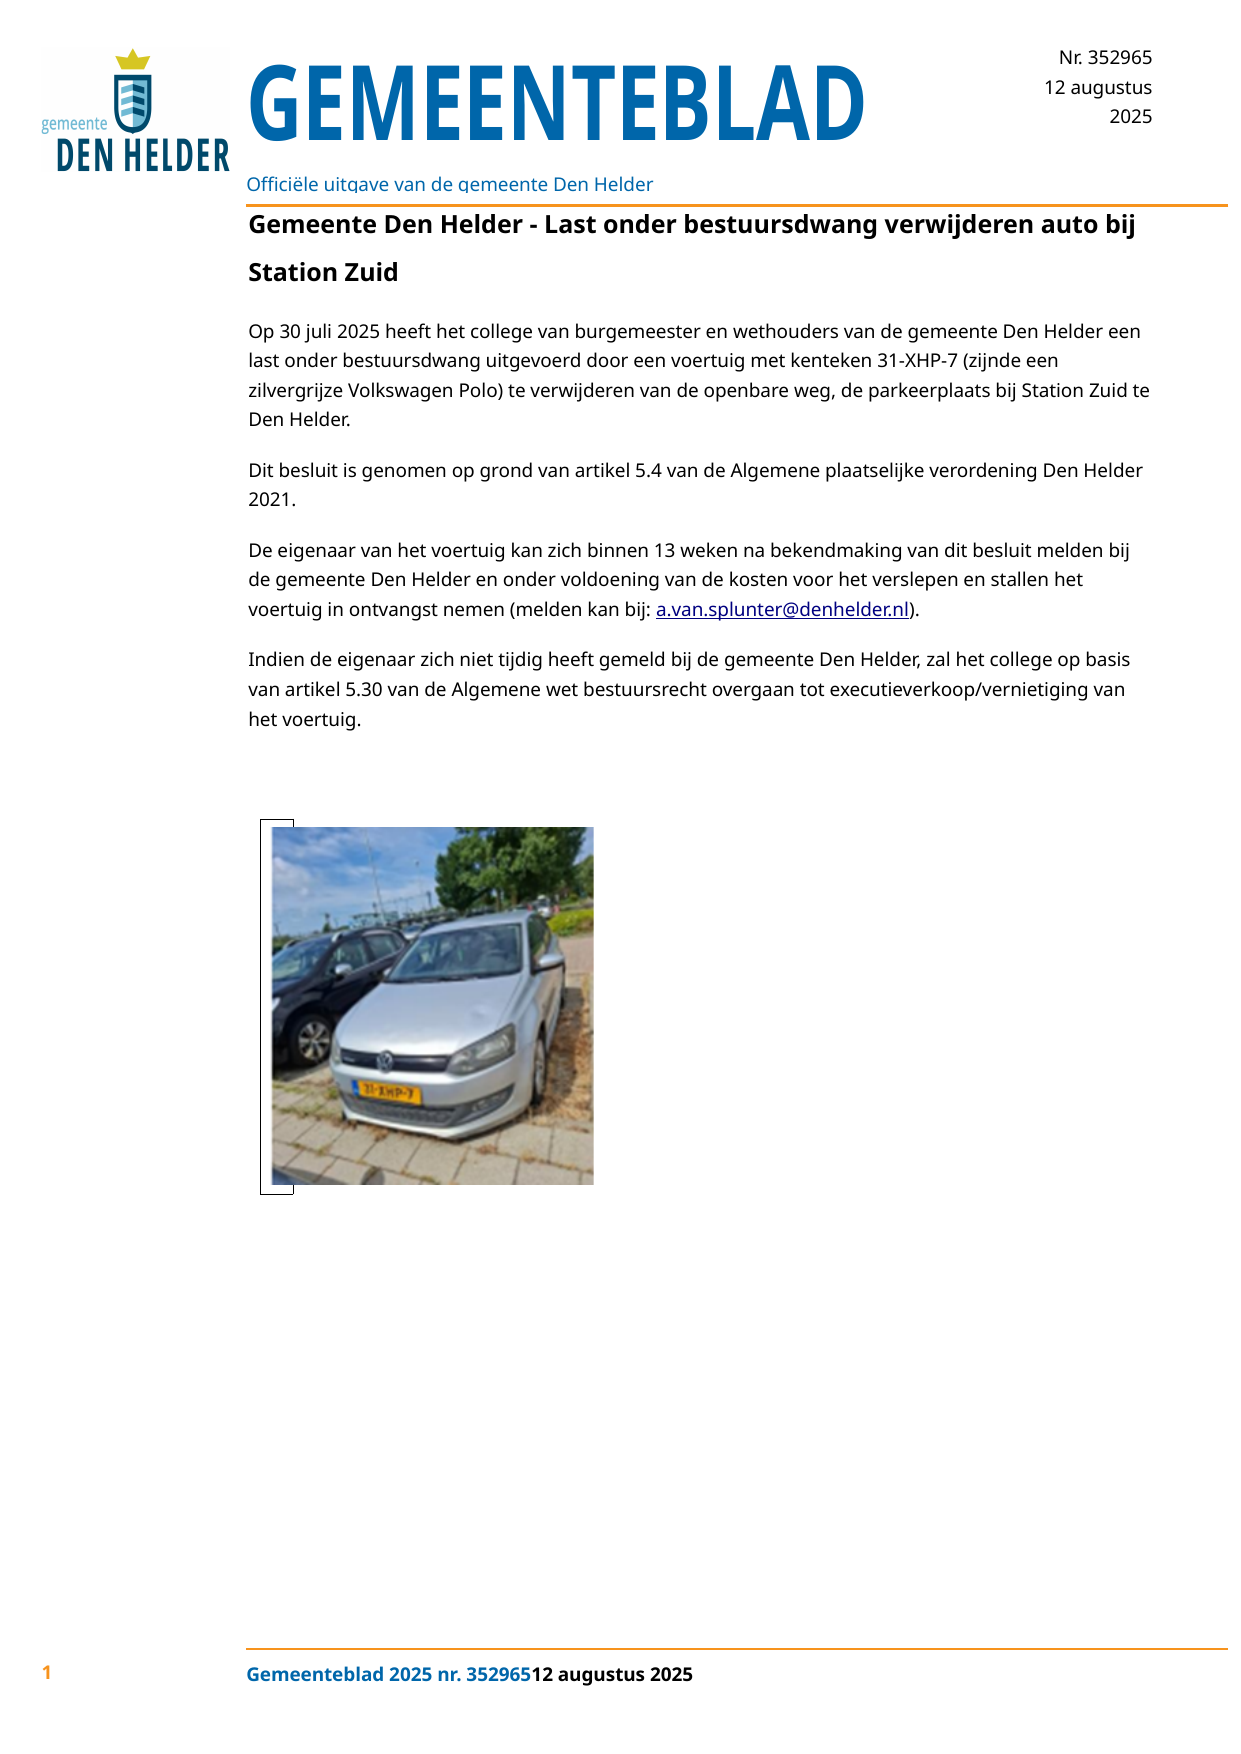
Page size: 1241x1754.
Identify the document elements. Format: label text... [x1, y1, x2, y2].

picture [100, 154, 106, 172]
text Gemeente Den Helder - Last onder bestuursdwang verwijderen auto bij Station Zuid [248, 207, 1152, 288]
picture [182, 144, 187, 165]
text Op 30 juli 2025 heeft het college van burgemeester en wethouders van de gemeente Den Helder een last onder bestuursdwang uitgevoerd door een voertuig met kenteken 31-XHP-7 (zijnde een zilvergrijze Volkswagen Polo) te verwijderen van de openbare weg, de parkeerplaats bij Station Zuid te Den Helder. [248, 318, 1152, 432]
text Indien de eigenaar zich niet tijdig heeft gemeld bij de gemeente Den Helder, zal het college op basis van artikel 5.30 van de Algemene wet bestuursrecht overgaan tot executieverkoop/vernietiging van het voertuig. [248, 647, 1152, 732]
picture [41, 47, 231, 172]
text Dit besluit is genomen op grond van artikel 5.4 van de Algemene plaatselijke verordening Den Helder 2021. [248, 457, 1152, 512]
picture [63, 144, 68, 165]
picture [220, 160, 224, 172]
picture [268, 827, 594, 1185]
picture [130, 157, 135, 172]
text De eigenaar van het voertuig kan zich binnen 13 weken na bekendmaking van dit besluit melden bij de gemeente Den Helder en onder voldoening van de kosten voor het verslepen en stallen het voertuig in ontvangst nemen (melden kan bij: a.van.splunter@denhelder.nl). [248, 537, 1152, 622]
